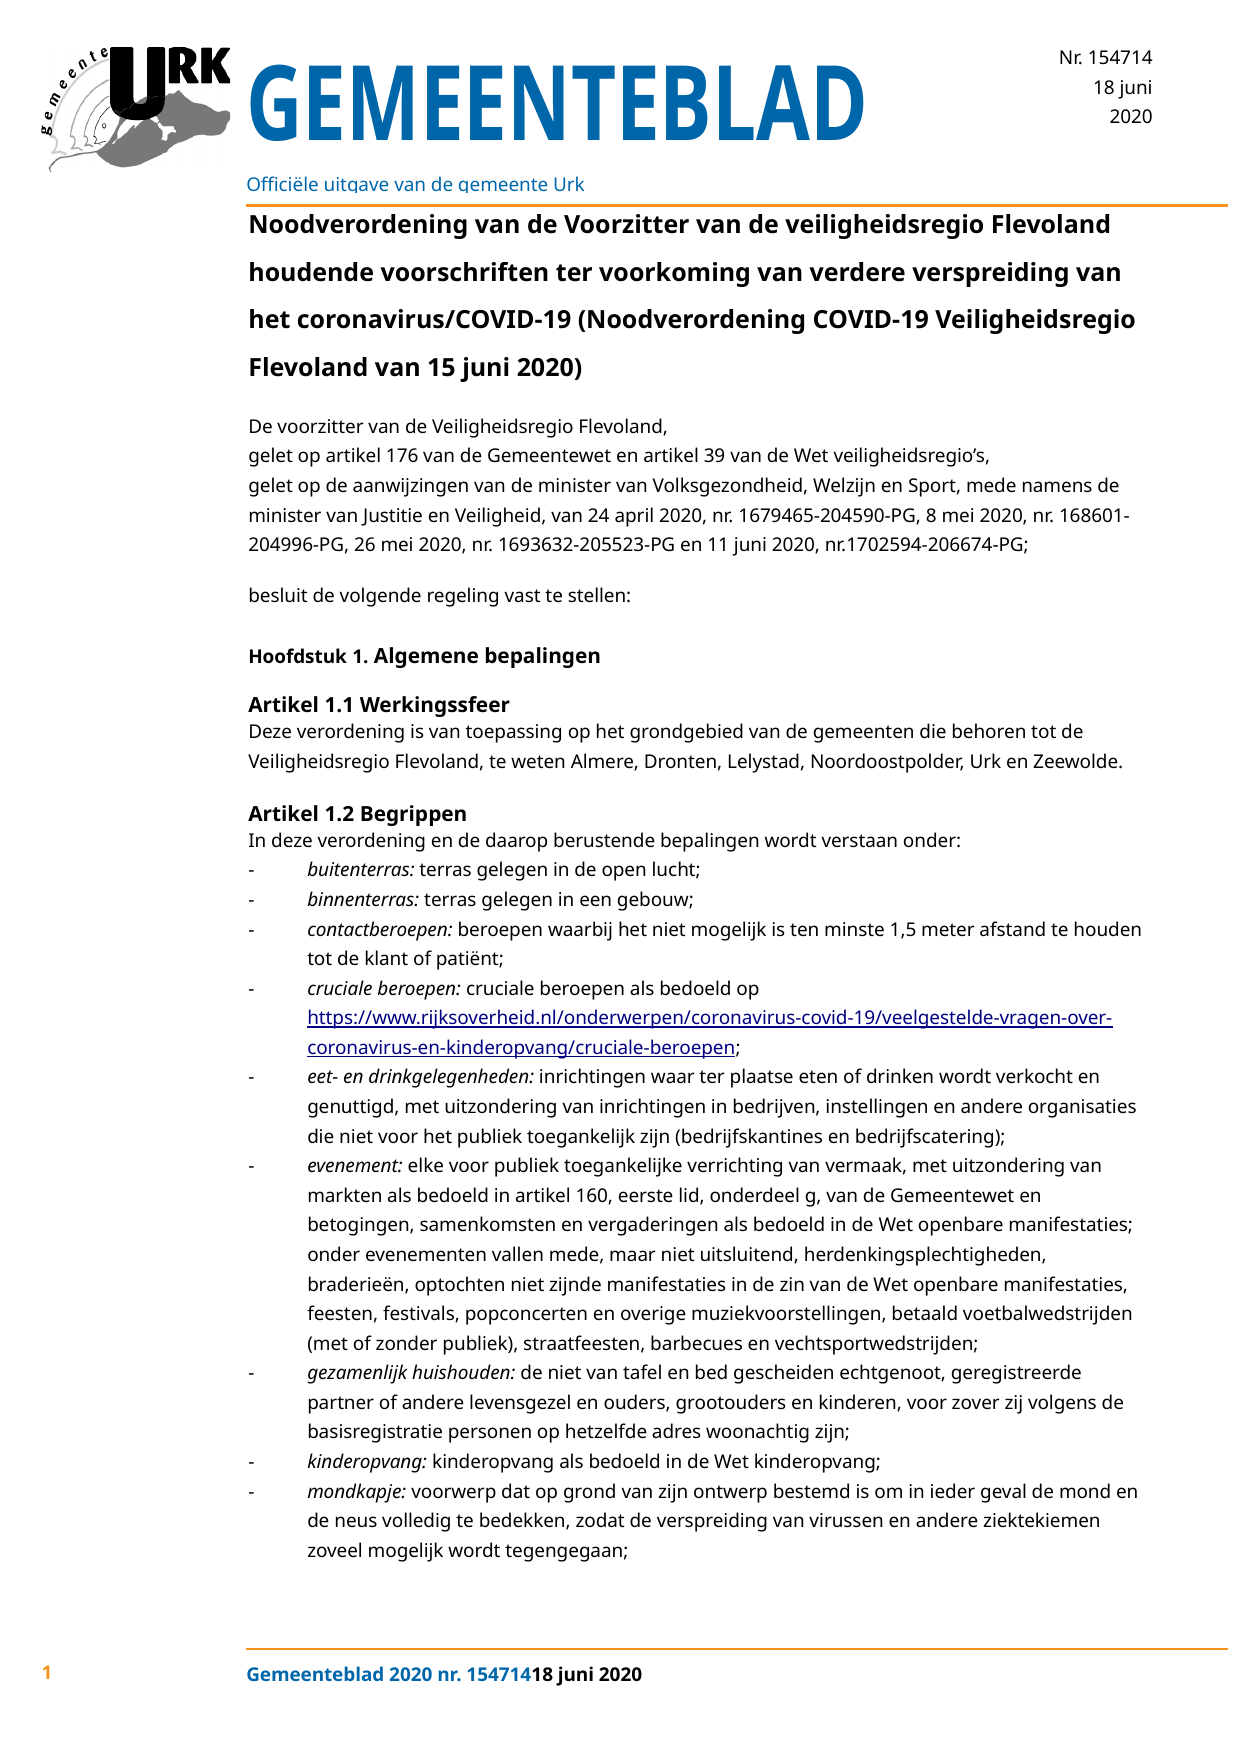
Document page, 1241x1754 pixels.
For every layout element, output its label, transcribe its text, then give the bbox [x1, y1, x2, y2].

list kinderopvang: kinderopvang als bedoeld in de Wet kinderopvang; [248, 1448, 1152, 1474]
text De voorzitter van de Veiligheidsregio Flevoland, [248, 413, 1152, 439]
text Deze verordening is van toepassing op het grondgebied van de gemeenten die behoren tot de Veiligheidsregio Flevoland, te weten Almere, Dronten, Lelystad, Noordoostpolder, Urk en Zeewolde. [248, 719, 1152, 774]
text Hoofdstuk 1. Algemene bepalingen [248, 641, 1152, 669]
list binnenterras: terras gelegen in een gebouw; [248, 886, 1152, 912]
text besluit de volgende regeling vast te stellen: [248, 582, 1152, 607]
list mondkapje: voorwerp dat op grond van zijn ontwerp bestemd is om in ieder geval de mond en de neus volledig te bedekken, zodat de verspreiding van virussen en andere ziektekiemen zoveel mogelijk wordt tegengegaan; [248, 1478, 1152, 1563]
list evenement: elke voor publiek toegankelijke verrichting van vermaak, met uitzondering van markten als bedoeld in artikel 160, eerste lid, onderdeel g, van de Gemeentewet en betogingen, samenkomsten en vergaderingen als bedoeld in de Wet openbare manifestaties; onder evenementen vallen mede, maar niet uitsluitend, herdenkingsplechtigheden, braderieën, optochten niet zijnde manifestaties in de zin van de Wet openbare manifestaties, feesten, festivals, popconcerten en overige muziekvoorstellingen, betaald voetbalwedstrijden (met of zonder publiek), straatfeesten, barbecues en vechtsportwedstrijden; [248, 1152, 1152, 1356]
text Artikel 1.1 Werkingssfeer [248, 690, 1152, 719]
list eet- en drinkgelegenheden: inrichtingen waar ter plaatse eten of drinken wordt verkocht en genuttigd, met uitzondering van inrichtingen in bedrijven, instellingen en andere organisaties die niet voor het publiek toegankelijk zijn (bedrijfskantines en bedrijfscatering); [248, 1064, 1152, 1149]
text gelet op de aanwijzingen van de minister van Volksgezondheid, Welzijn en Sport, mede namens de minister van Justitie en Veiligheid, van 24 april 2020, nr. 1679465-204590-PG, 8 mei 2020, nr. 168601-204996-PG, 26 mei 2020, nr. 1693632-205523-PG en 11 juni 2020, nr.1702594-206674-PG; [248, 472, 1152, 557]
list buitenterras: terras gelegen in de open lucht; [248, 857, 1152, 882]
text gelet op artikel 176 van de Gemeentewet en artikel 39 van de Wet veiligheidsregio’s, [248, 443, 1152, 468]
text In deze verordening en de daarop berustende bepalingen wordt verstaan onder: [248, 827, 1152, 853]
list gezamenlijk huishouden: de niet van tafel en bed gescheiden echtgenoot, geregistreerde partner of andere levensgezel en ouders, grootouders en kinderen, voor zover zij volgens de basisregistratie personen op hetzelfde adres woonachtig zijn; [248, 1359, 1152, 1444]
text Noodverordening van de Voorzitter van de veiligheidsregio Flevoland houdende voorschriften ter voorkoming van verdere verspreiding van het coronavirus/COVID-19 (Noodverordening COVID-19 Veiligheidsregio Flevoland van 15 juni 2020) [248, 207, 1152, 384]
list contactberoepen: beroepen waarbij het niet mogelijk is ten minste 1,5 meter afstand te houden tot de klant of patiënt; [248, 916, 1152, 971]
text Artikel 1.2 Begrippen [248, 799, 1152, 827]
list cruciale beroepen: cruciale beroepen als bedoeld op https://www.rijksoverheid.nl/onderwerpen/coronavirus-covid-19/veelgestelde-vragen-over-coronavirus-en-kinderopvang/cruciale-beroepen; [248, 975, 1152, 1060]
picture [41, 47, 231, 172]
